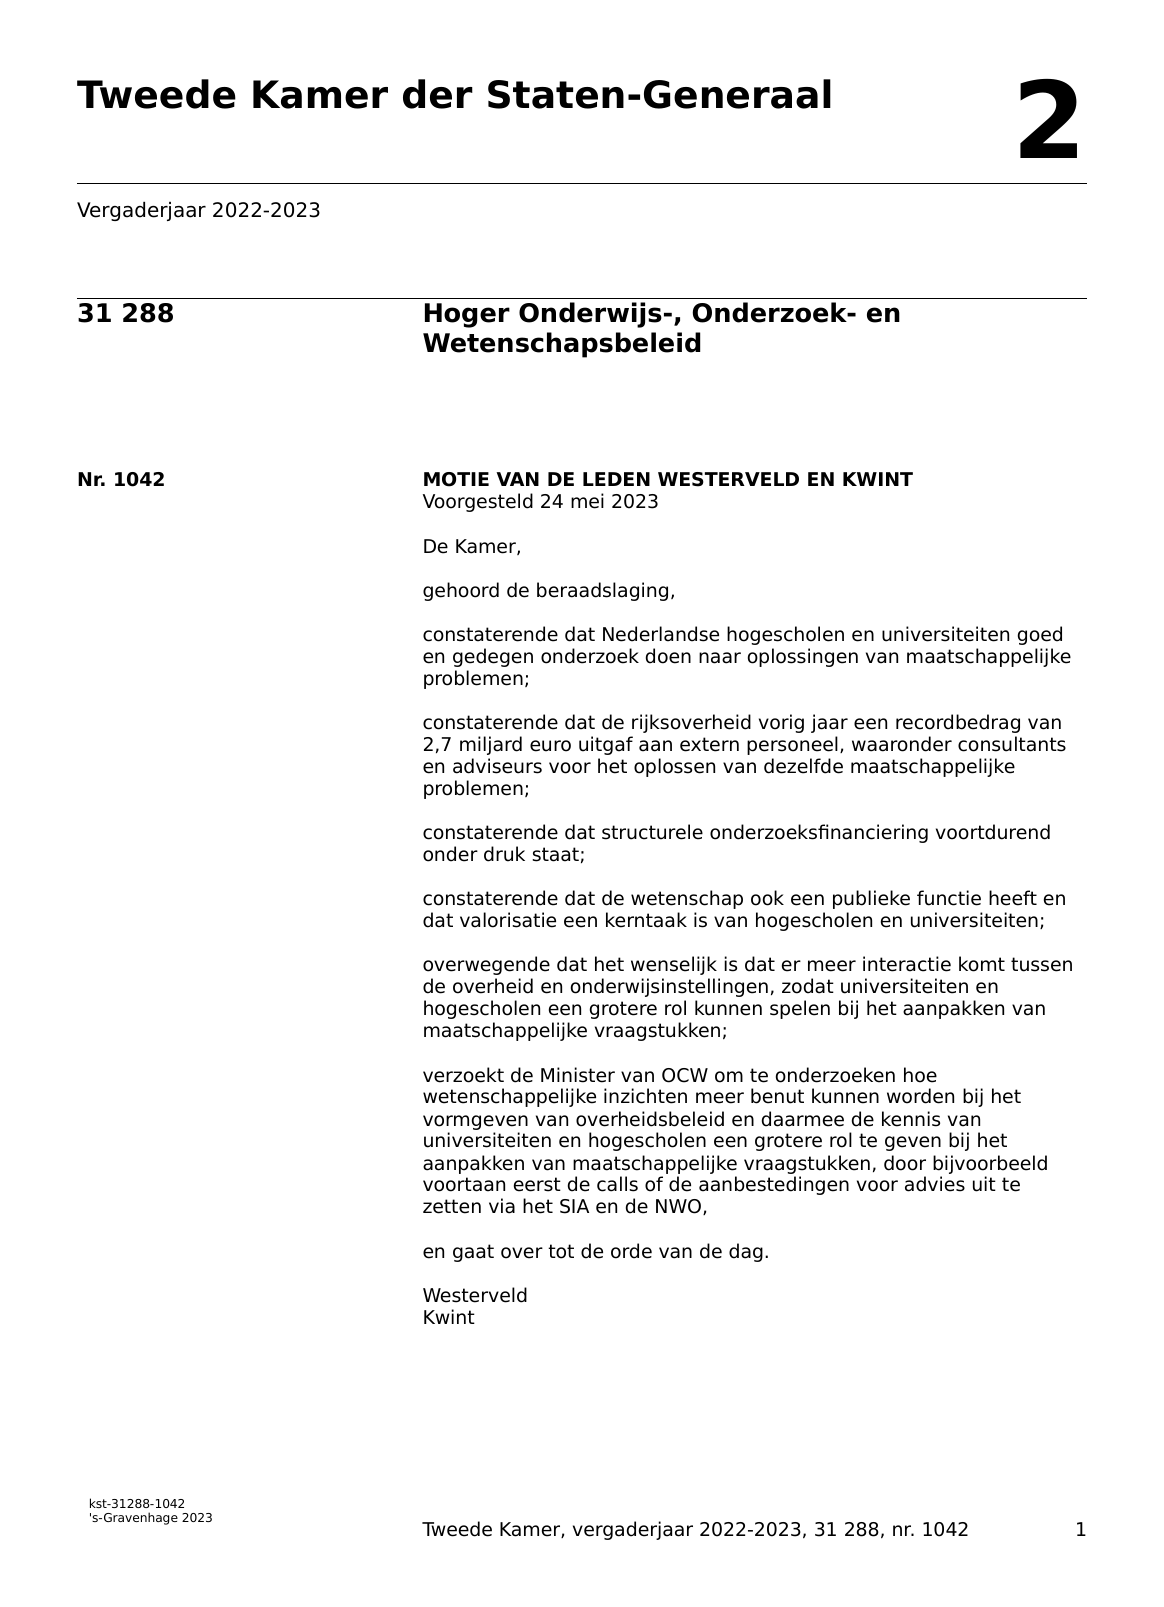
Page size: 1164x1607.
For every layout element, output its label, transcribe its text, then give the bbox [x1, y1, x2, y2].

text gehoord de beraadslaging, [422, 580, 1087, 602]
subtitle Nr. 1042 MOTIE VAN DE LEDEN WESTERVELD EN KWINT [77, 469, 1087, 491]
text en gaat over tot de orde van de dag. [422, 1241, 1087, 1262]
text constaterende dat structurele onderzoeksfinanciering voortdurend onder druk staat; [422, 822, 1087, 866]
text 's-Gravenhage 2023 [88, 1511, 323, 1525]
text constaterende dat de wetenschap ook een publieke functie heeft en dat valorisatie een kerntaak is van hogescholen en universiteiten; [422, 888, 1087, 932]
text verzoekt de Minister van OCW om te onderzoeken hoe wetenschappelijke inzichten meer benut kunnen worden bij het vormgeven van overheidsbeleid en daarmee de kennis van universiteiten en hogescholen een grotere rol te geven bij het aanpakken van maatschappelijke vraagstukken, door bijvoorbeeld voortaan eerst de calls of de aanbestedingen voor advies uit te zetten via het SIA en de NWO, [422, 1064, 1087, 1218]
table_header 2 [886, 59, 1087, 183]
text Westerveld [422, 1285, 1087, 1307]
table_header Tweede Kamer der Staten-Generaal [77, 59, 886, 183]
text kst-31288-1042 [88, 1497, 323, 1511]
subtitle 31 288 Hoger Onderwijs-, Onderzoek- en Wetenschapsbeleid [77, 299, 1087, 358]
text overwegende dat het wenselijk is dat er meer interactie komt tussen de overheid en onderwijsinstellingen, zodat universiteiten en hogescholen een grotere rol kunnen spelen bij het aanpakken van maatschappelijke vraagstukken; [422, 954, 1087, 1042]
text De Kamer, [422, 536, 1087, 557]
text constaterende dat de rijksoverheid vorig jaar een recordbedrag van 2,7 miljard euro uitgaf aan extern personeel, waaronder consultants en adviseurs voor het oplossen van dezelfde maatschappelijke problemen; [422, 712, 1087, 800]
text Kwint [422, 1307, 1087, 1329]
text constaterende dat Nederlandse hogescholen en universiteiten goed en gedegen onderzoek doen naar oplossingen van maatschappelijke problemen; [422, 624, 1087, 690]
table_cell Vergaderjaar 2022-2023 [77, 184, 1087, 298]
text Voorgesteld 24 mei 2023 [422, 491, 1087, 513]
